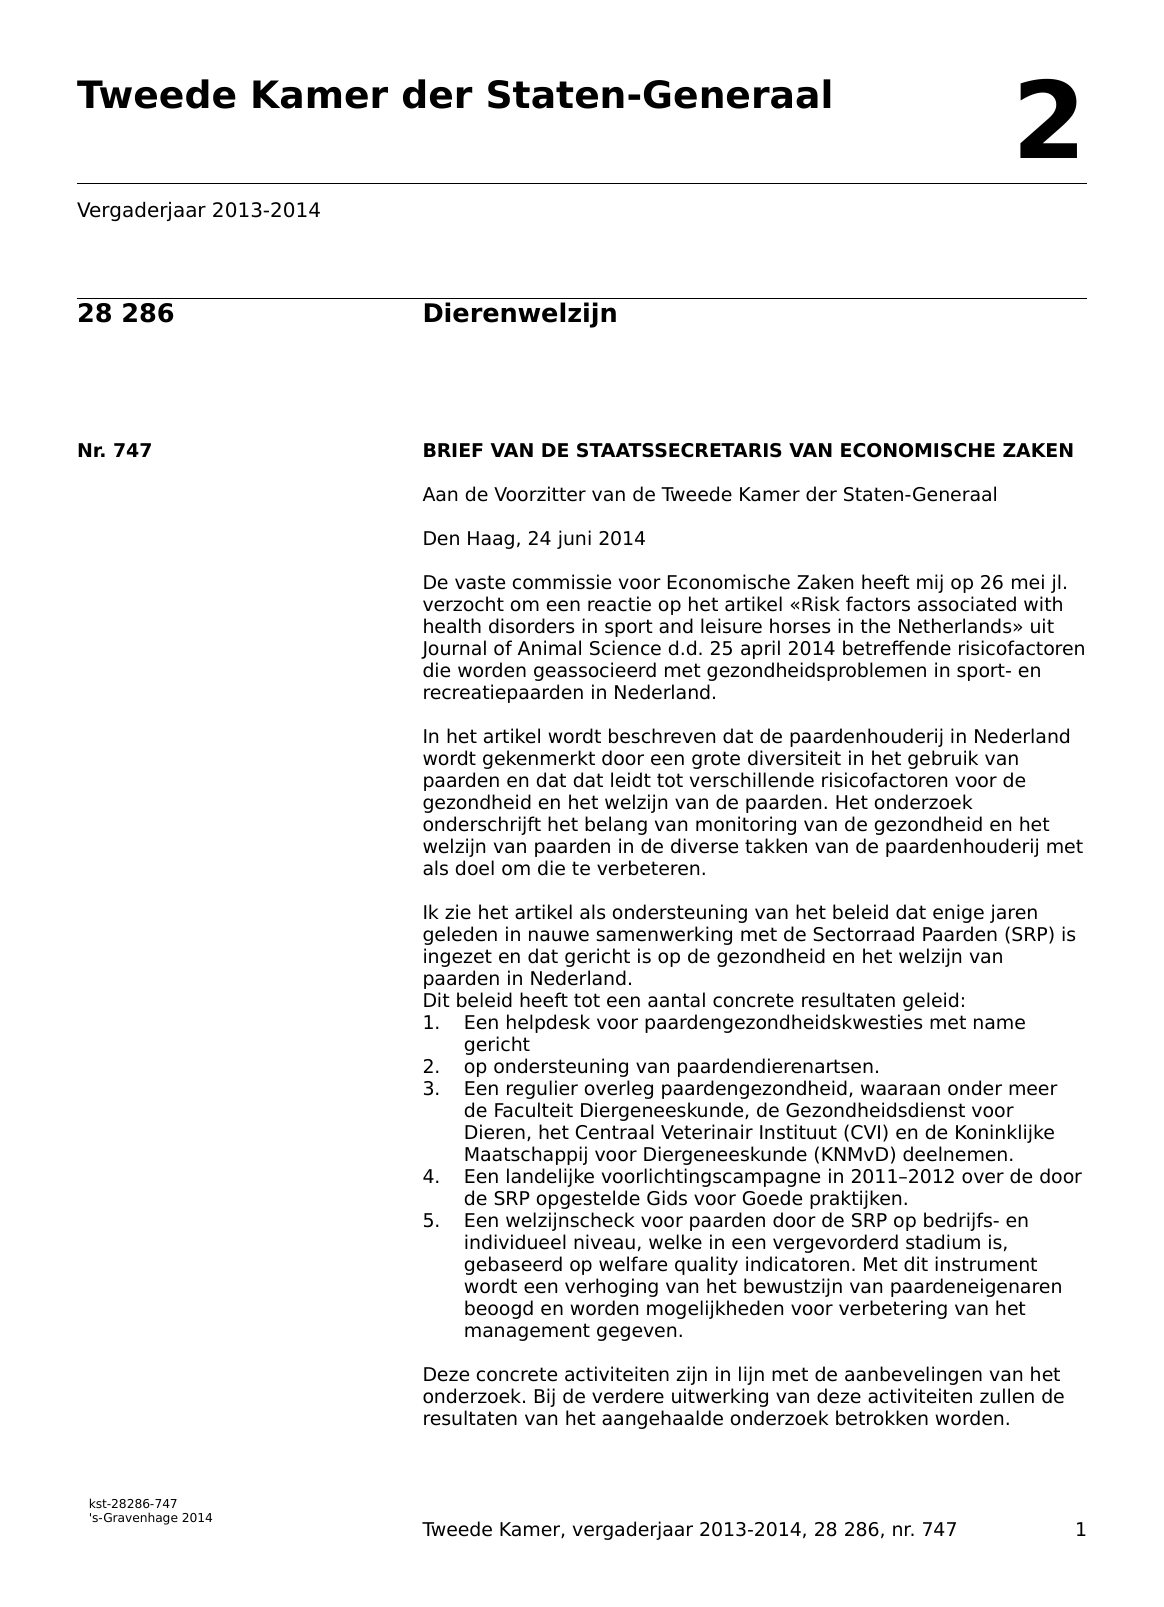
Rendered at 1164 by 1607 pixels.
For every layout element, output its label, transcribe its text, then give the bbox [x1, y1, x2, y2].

text 's-Gravenhage 2014 [88, 1511, 323, 1525]
text Den Haag, 24 juni 2014 [422, 528, 1087, 550]
subtitle Nr. 747 BRIEF VAN DE STAATSSECRETARIS VAN ECONOMISCHE ZAKEN [77, 440, 1087, 462]
text 5. Een welzijnscheck voor paarden door de SRP op bedrijfs- en individueel niveau, welke in een vergevorderd stadium is, gebaseerd op welfare quality indicatoren. Met dit instrument wordt een verhoging van het bewustzijn van paardeneigenaren beoogd en worden mogelijkheden voor verbetering van het management gegeven. [422, 1210, 1087, 1342]
text In het artikel wordt beschreven dat de paardenhouderij in Nederland wordt gekenmerkt door een grote diversiteit in het gebruik van paarden en dat dat leidt tot verschillende risicofactoren voor de gezondheid en het welzijn van de paarden. Het onderzoek onderschrijft het belang van monitoring van de gezondheid en het welzijn van paarden in de diverse takken van de paardenhouderij met als doel om die te verbeteren. [422, 726, 1087, 880]
text Aan de Voorzitter van de Tweede Kamer der Staten-Generaal [422, 484, 1087, 506]
table_header Tweede Kamer der Staten-Generaal [77, 59, 886, 183]
text 1. Een helpdesk voor paardengezondheidskwesties met name gericht [422, 1012, 1087, 1056]
text Dit beleid heeft tot een aantal concrete resultaten geleid: [422, 990, 1087, 1012]
table_cell Vergaderjaar 2013-2014 [77, 184, 1087, 298]
subtitle 28 286 Dierenwelzijn [77, 299, 1087, 329]
text Ik zie het artikel als ondersteuning van het beleid dat enige jaren geleden in nauwe samenwerking met de Sectorraad Paarden (SRP) is ingezet en dat gericht is op de gezondheid en het welzijn van paarden in Nederland. [422, 902, 1087, 990]
text 4. Een landelijke voorlichtingscampagne in 2011–2012 over de door de SRP opgestelde Gids voor Goede praktijken. [422, 1166, 1087, 1210]
text kst-28286-747 [88, 1497, 323, 1511]
text 3. Een regulier overleg paardengezondheid, waaraan onder meer de Faculteit Diergeneeskunde, de Gezondheidsdienst voor Dieren, het Centraal Veterinair Instituut (CVI) en de Koninklijke Maatschappij voor Diergeneeskunde (KNMvD) deelnemen. [422, 1078, 1087, 1166]
text De vaste commissie voor Economische Zaken heeft mij op 26 mei jl. verzocht om een reactie op het artikel «Risk factors associated with health disorders in sport and leisure horses in the Netherlands» uit Journal of Animal Science d.d. 25 april 2014 betreffende risicofactoren die worden geassocieerd met gezondheidsproblemen in sport- en recreatiepaarden in Nederland. [422, 572, 1087, 704]
text Deze concrete activiteiten zijn in lijn met de aanbevelingen van het onderzoek. Bij de verdere uitwerking van deze activiteiten zullen de resultaten van het aangehaalde onderzoek betrokken worden. [422, 1364, 1087, 1430]
table_header 2 [886, 59, 1087, 183]
text 2. op ondersteuning van paardendierenartsen. [422, 1056, 1087, 1078]
